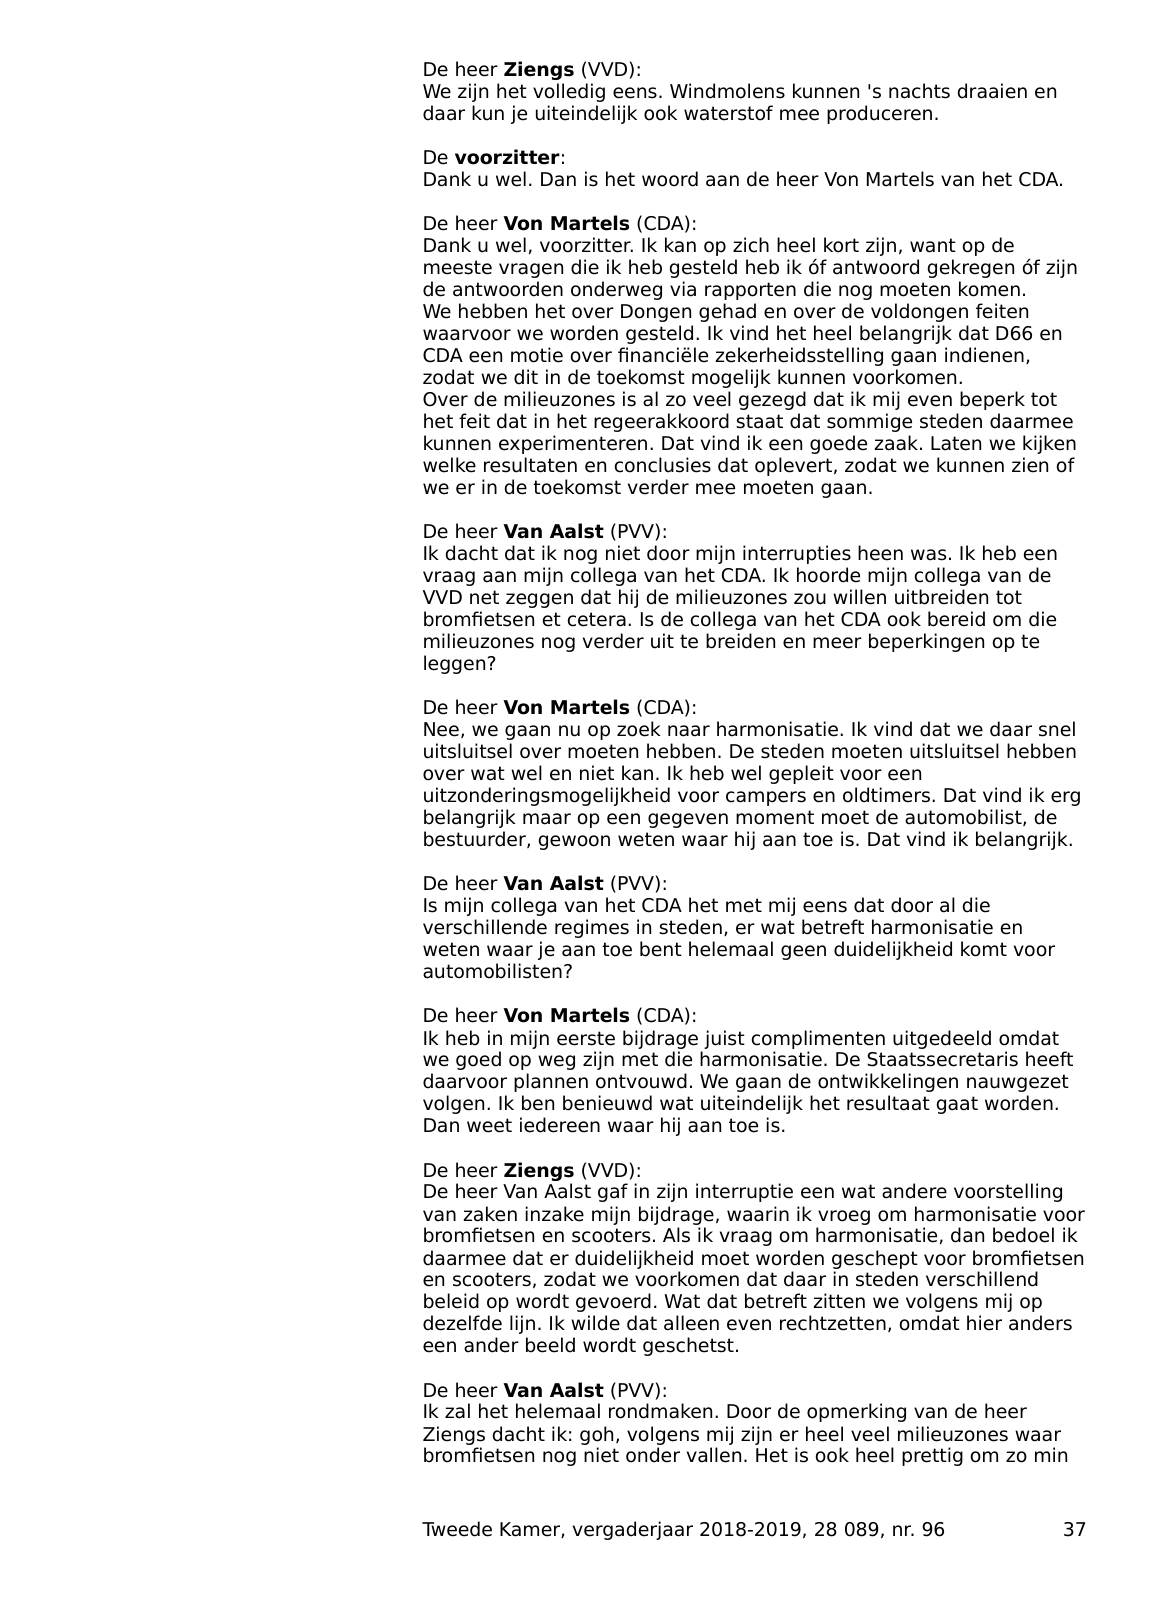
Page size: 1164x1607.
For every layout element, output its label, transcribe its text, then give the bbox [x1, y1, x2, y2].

text De heer Von Martels (CDA): [422, 213, 1087, 235]
text De voorzitter: [422, 147, 1087, 169]
text Nee, we gaan nu op zoek naar harmonisatie. Ik vind dat we daar snel uitsluitsel over moeten hebben. De steden moeten uitsluitsel hebben over wat wel en niet kan. Ik heb wel gepleit voor een uitzonderingsmogelijkheid voor campers en oldtimers. Dat vind ik erg belangrijk maar op een gegeven moment moet de automobilist, de bestuurder, gewoon weten waar hij aan toe is. Dat vind ik belangrijk. [422, 719, 1087, 851]
text Over de milieuzones is al zo veel gezegd dat ik mij even beperk tot het feit dat in het regeerakkoord staat dat sommige steden daarmee kunnen experimenteren. Dat vind ik een goede zaak. Laten we kijken welke resultaten en conclusies dat oplevert, zodat we kunnen zien of we er in de toekomst verder mee moeten gaan. [422, 389, 1087, 499]
text Ik heb in mijn eerste bijdrage juist complimenten uitgedeeld omdat we goed op weg zijn met die harmonisatie. De Staatssecretaris heeft daarvoor plannen ontvouwd. We gaan de ontwikkelingen nauwgezet volgen. Ik ben benieuwd wat uiteindelijk het resultaat gaat worden. Dan weet iedereen waar hij aan toe is. [422, 1027, 1087, 1137]
text De heer Van Aalst (PVV): [422, 1379, 1087, 1401]
text De heer Von Martels (CDA): [422, 1005, 1087, 1027]
text We hebben het over Dongen gehad en over de voldongen feiten waarvoor we worden gesteld. Ik vind het heel belangrijk dat D66 en CDA een motie over financiële zekerheidsstelling gaan indienen, zodat we dit in de toekomst mogelijk kunnen voorkomen. [422, 301, 1087, 389]
text De heer Van Aalst (PVV): [422, 873, 1087, 895]
text De heer Von Martels (CDA): [422, 697, 1087, 719]
text De heer Ziengs (VVD): [422, 1159, 1087, 1181]
text De heer Van Aalst gaf in zijn interruptie een wat andere voorstelling van zaken inzake mijn bijdrage, waarin ik vroeg om harmonisatie voor bromfietsen en scooters. Als ik vraag om harmonisatie, dan bedoel ik daarmee dat er duidelijkheid moet worden geschept voor bromfietsen en scooters, zodat we voorkomen dat daar in steden verschillend beleid op wordt gevoerd. Wat dat betreft zitten we volgens mij op dezelfde lijn. Ik wilde dat alleen even rechtzetten, omdat hier anders een ander beeld wordt geschetst. [422, 1181, 1087, 1357]
text We zijn het volledig eens. Windmolens kunnen 's nachts draaien en daar kun je uiteindelijk ook waterstof mee produceren. [422, 81, 1087, 125]
text De heer Ziengs (VVD): [422, 59, 1087, 81]
text Dank u wel. Dan is het woord aan de heer Von Martels van het CDA. [422, 169, 1087, 191]
text Is mijn collega van het CDA het met mij eens dat door al die verschillende regimes in steden, er wat betreft harmonisatie en weten waar je aan toe bent helemaal geen duidelijkheid komt voor automobilisten? [422, 895, 1087, 983]
text De heer Van Aalst (PVV): [422, 521, 1087, 543]
text Ik zal het helemaal rondmaken. Door de opmerking van de heer Ziengs dacht ik: goh, volgens mij zijn er heel veel milieuzones waar bromfietsen nog niet onder vallen. Het is ook heel prettig om zo min [422, 1401, 1087, 1467]
text Dank u wel, voorzitter. Ik kan op zich heel kort zijn, want op de meeste vragen die ik heb gesteld heb ik óf antwoord gekregen óf zijn de antwoorden onderweg via rapporten die nog moeten komen. [422, 235, 1087, 301]
text Ik dacht dat ik nog niet door mijn interrupties heen was. Ik heb een vraag aan mijn collega van het CDA. Ik hoorde mijn collega van de VVD net zeggen dat hij de milieuzones zou willen uitbreiden tot bromfietsen et cetera. Is de collega van het CDA ook bereid om die milieuzones nog verder uit te breiden en meer beperkingen op te leggen? [422, 543, 1087, 675]
